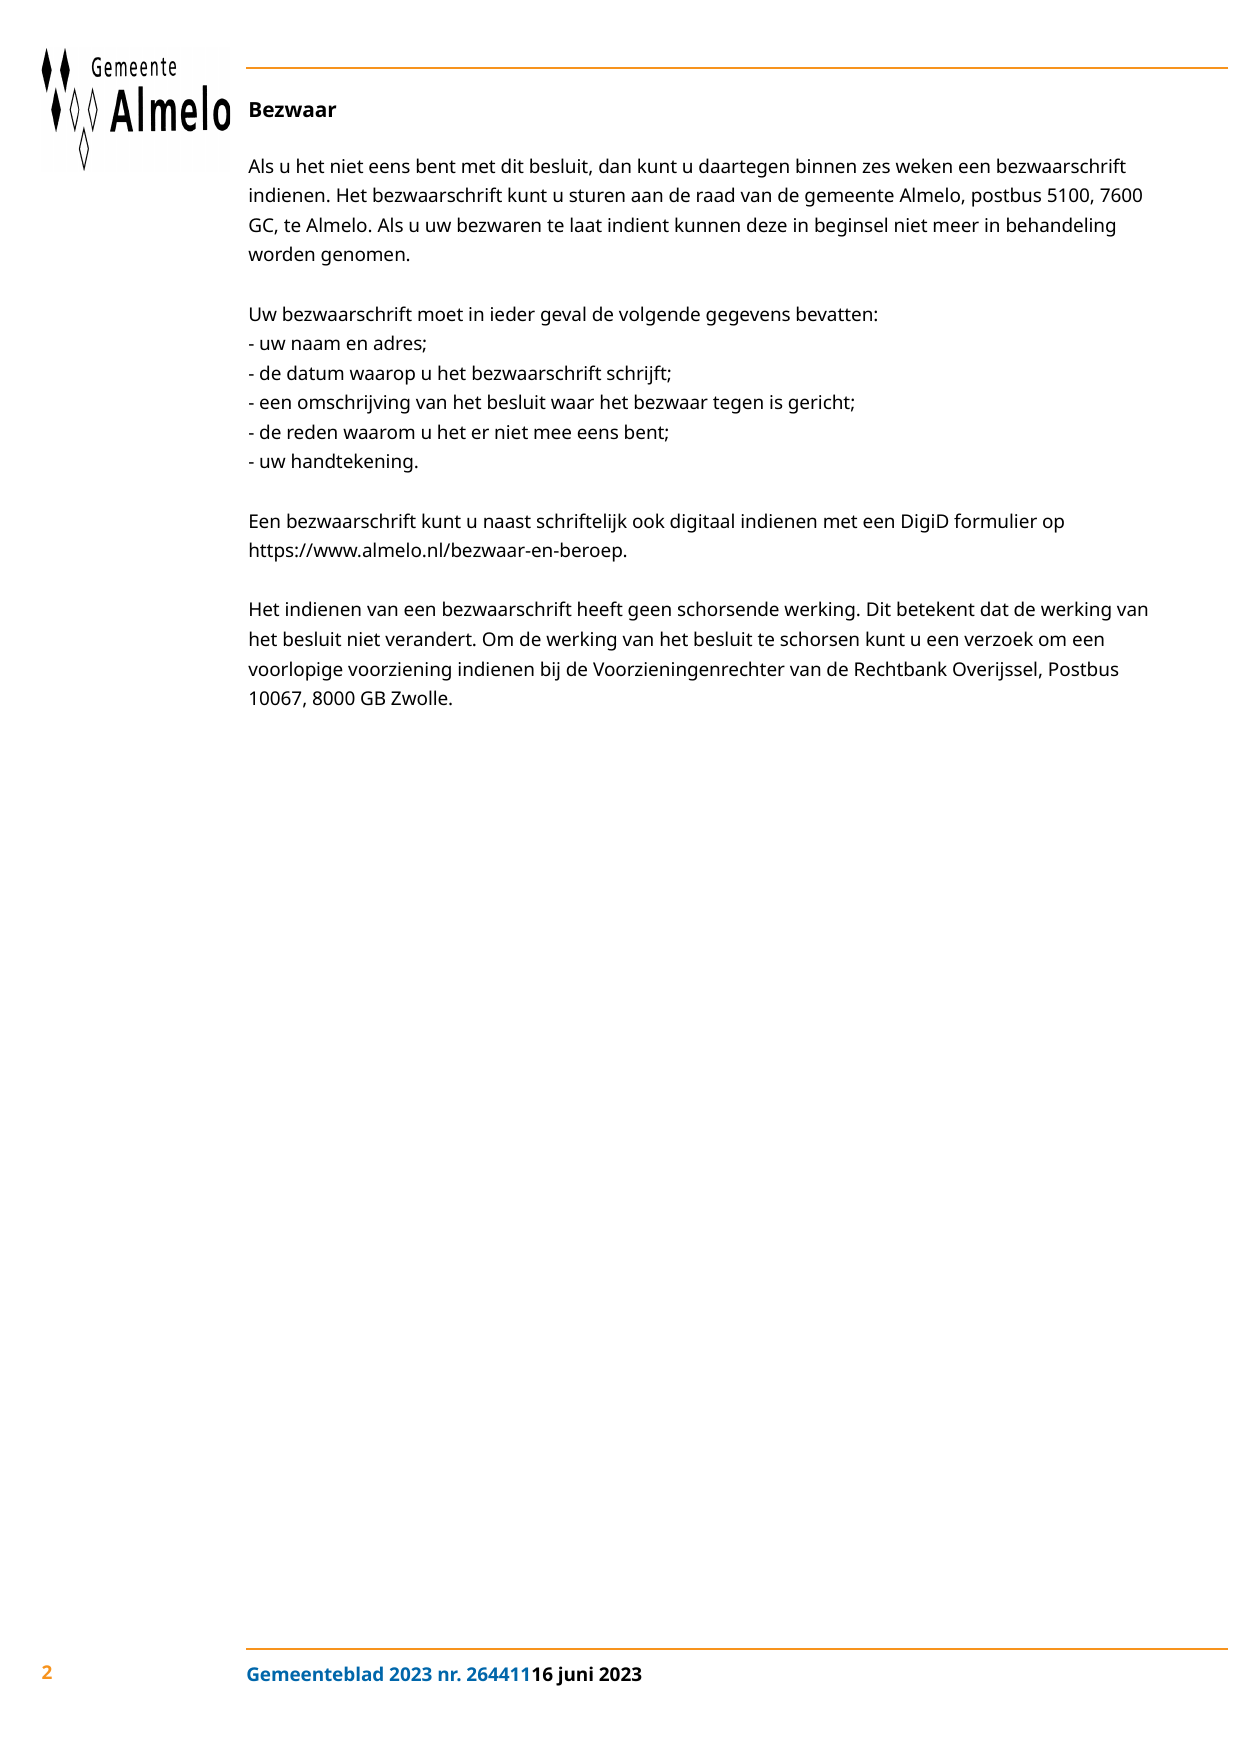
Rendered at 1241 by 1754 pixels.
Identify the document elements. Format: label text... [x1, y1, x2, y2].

text Uw bezwaarschrift moet in ieder geval de volgende gegevens bevatten: [248, 301, 1152, 327]
text Het indienen van een bezwaarschrift heeft geen schorsende werking. Dit betekent dat de werking van het besluit niet verandert. Om de werking van het besluit te schorsen kunt u een verzoek om een voorlopige voorziening indienen bij de Voorzieningenrechter van de Rechtbank Overijssel, Postbus 10067, 8000 GB Zwolle. [248, 597, 1152, 711]
picture [41, 47, 231, 172]
text - de reden waarom u het er niet mee eens bent; [248, 419, 1152, 445]
text Bezwaar [248, 95, 1152, 123]
text Als u het niet eens bent met dit besluit, dan kunt u daartegen binnen zes weken een bezwaarschrift indienen. Het bezwaarschrift kunt u sturen aan de raad van de gemeente Almelo, postbus 5100, 7600 GC, te Almelo. Als u uw bezwaren te laat indient kunnen deze in beginsel niet meer in behandeling worden genomen. [248, 153, 1152, 267]
text - uw handtekening. [248, 449, 1152, 474]
text - de datum waarop u het bezwaarschrift schrijft; [248, 360, 1152, 386]
text Een bezwaarschrift kunt u naast schriftelijk ook digitaal indienen met een DigiD formulier op https://www.almelo.nl/bezwaar-en-beroep. [248, 508, 1152, 563]
text - uw naam en adres; [248, 330, 1152, 356]
text - een omschrijving van het besluit waar het bezwaar tegen is gericht; [248, 389, 1152, 415]
